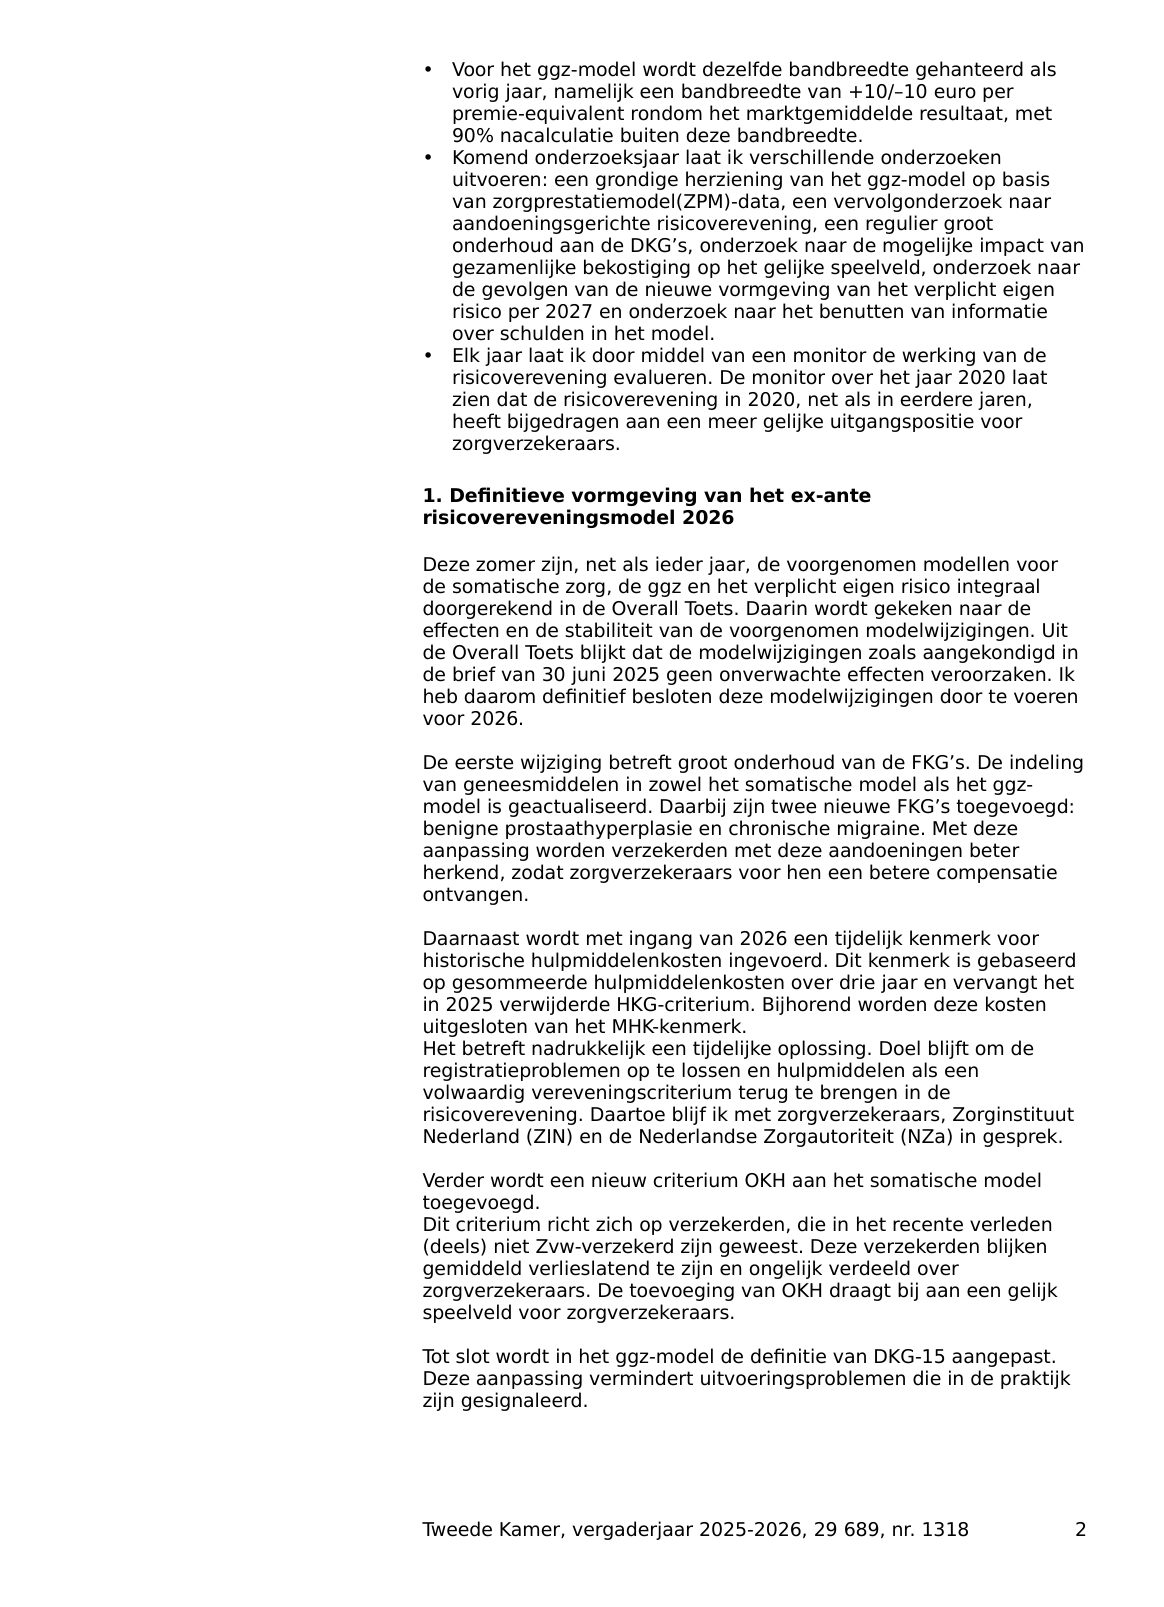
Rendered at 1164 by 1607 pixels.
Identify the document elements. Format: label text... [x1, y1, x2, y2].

text • Elk jaar laat ik door middel van een monitor de werking van de risicoverevening evalueren. De monitor over het jaar 2020 laat zien dat de risicoverevening in 2020, net als in eerdere jaren, heeft bijgedragen aan een meer gelijke uitgangspositie voor zorgverzekeraars. [422, 345, 1087, 455]
text Verder wordt een nieuw criterium OKH aan het somatische model toegevoegd. [422, 1170, 1087, 1214]
text Het betreft nadrukkelijk een tijdelijke oplossing. Doel blijft om de registratieproblemen op te lossen en hulpmiddelen als een volwaardig vereveningscriterium terug te brengen in de risicoverevening. Daartoe blijf ik met zorgverzekeraars, Zorginstituut Nederland (ZIN) en de Nederlandse Zorgautoriteit (NZa) in gesprek. [422, 1038, 1087, 1147]
text De eerste wijziging betreft groot onderhoud van de FKG’s. De indeling van geneesmiddelen in zowel het somatische model als het ggz-model is geactualiseerd. Daarbij zijn twee nieuwe FKG’s toegevoegd: benigne prostaathyperplasie en chronische migraine. Met deze aanpassing worden verzekerden met deze aandoeningen beter herkend, zodat zorgverzekeraars voor hen een betere compensatie ontvangen. [422, 752, 1087, 906]
text Dit criterium richt zich op verzekerden, die in het recente verleden (deels) niet Zvw-verzekerd zijn geweest. Deze verzekerden blijken gemiddeld verlieslatend te zijn en ongelijk verdeeld over zorgverzekeraars. De toevoeging van OKH draagt bij aan een gelijk speelveld voor zorgverzekeraars. [422, 1214, 1087, 1323]
text Daarnaast wordt met ingang van 2026 een tijdelijk kenmerk voor historische hulpmiddelenkosten ingevoerd. Dit kenmerk is gebaseerd op gesommeerde hulpmiddelenkosten over drie jaar en vervangt het in 2025 verwijderde HKG-criterium. Bijhorend worden deze kosten uitgesloten van het MHK-kenmerk. [422, 928, 1087, 1038]
text • Komend onderzoeksjaar laat ik verschillende onderzoeken uitvoeren: een grondige herziening van het ggz-model op basis van zorgprestatiemodel(ZPM)-data, een vervolgonderzoek naar aandoeningsgerichte risicoverevening, een regulier groot onderhoud aan de DKG’s, onderzoek naar de mogelijke impact van gezamenlijke bekostiging op het gelijke speelveld, onderzoek naar de gevolgen van de nieuwe vormgeving van het verplicht eigen risico per 2027 en onderzoek naar het benutten van informatie over schulden in het model. [422, 147, 1087, 345]
text Deze zomer zijn, net als ieder jaar, de voorgenomen modellen voor de somatische zorg, de ggz en het verplicht eigen risico integraal doorgerekend in de Overall Toets. Daarin wordt gekeken naar de effecten en de stabiliteit van de voorgenomen modelwijzigingen. Uit de Overall Toets blijkt dat de modelwijzigingen zoals aangekondigd in de brief van 30 juni 2025 geen onverwachte effecten veroorzaken. Ik heb daarom definitief besloten deze modelwijzigingen door te voeren voor 2026. [422, 554, 1087, 729]
text • Voor het ggz-model wordt dezelfde bandbreedte gehanteerd als vorig jaar, namelijk een bandbreedte van +10/–10 euro per premie-equivalent rondom het marktgemiddelde resultaat, met 90% nacalculatie buiten deze bandbreedte. [422, 59, 1087, 147]
text Tot slot wordt in het ggz-model de definitie van DKG-15 aangepast. Deze aanpassing vermindert uitvoeringsproblemen die in de praktijk zijn gesignaleerd. [422, 1346, 1087, 1412]
subtitle 1. Definitieve vormgeving van het ex-ante risicovereveningsmodel 2026 [422, 485, 1087, 529]
